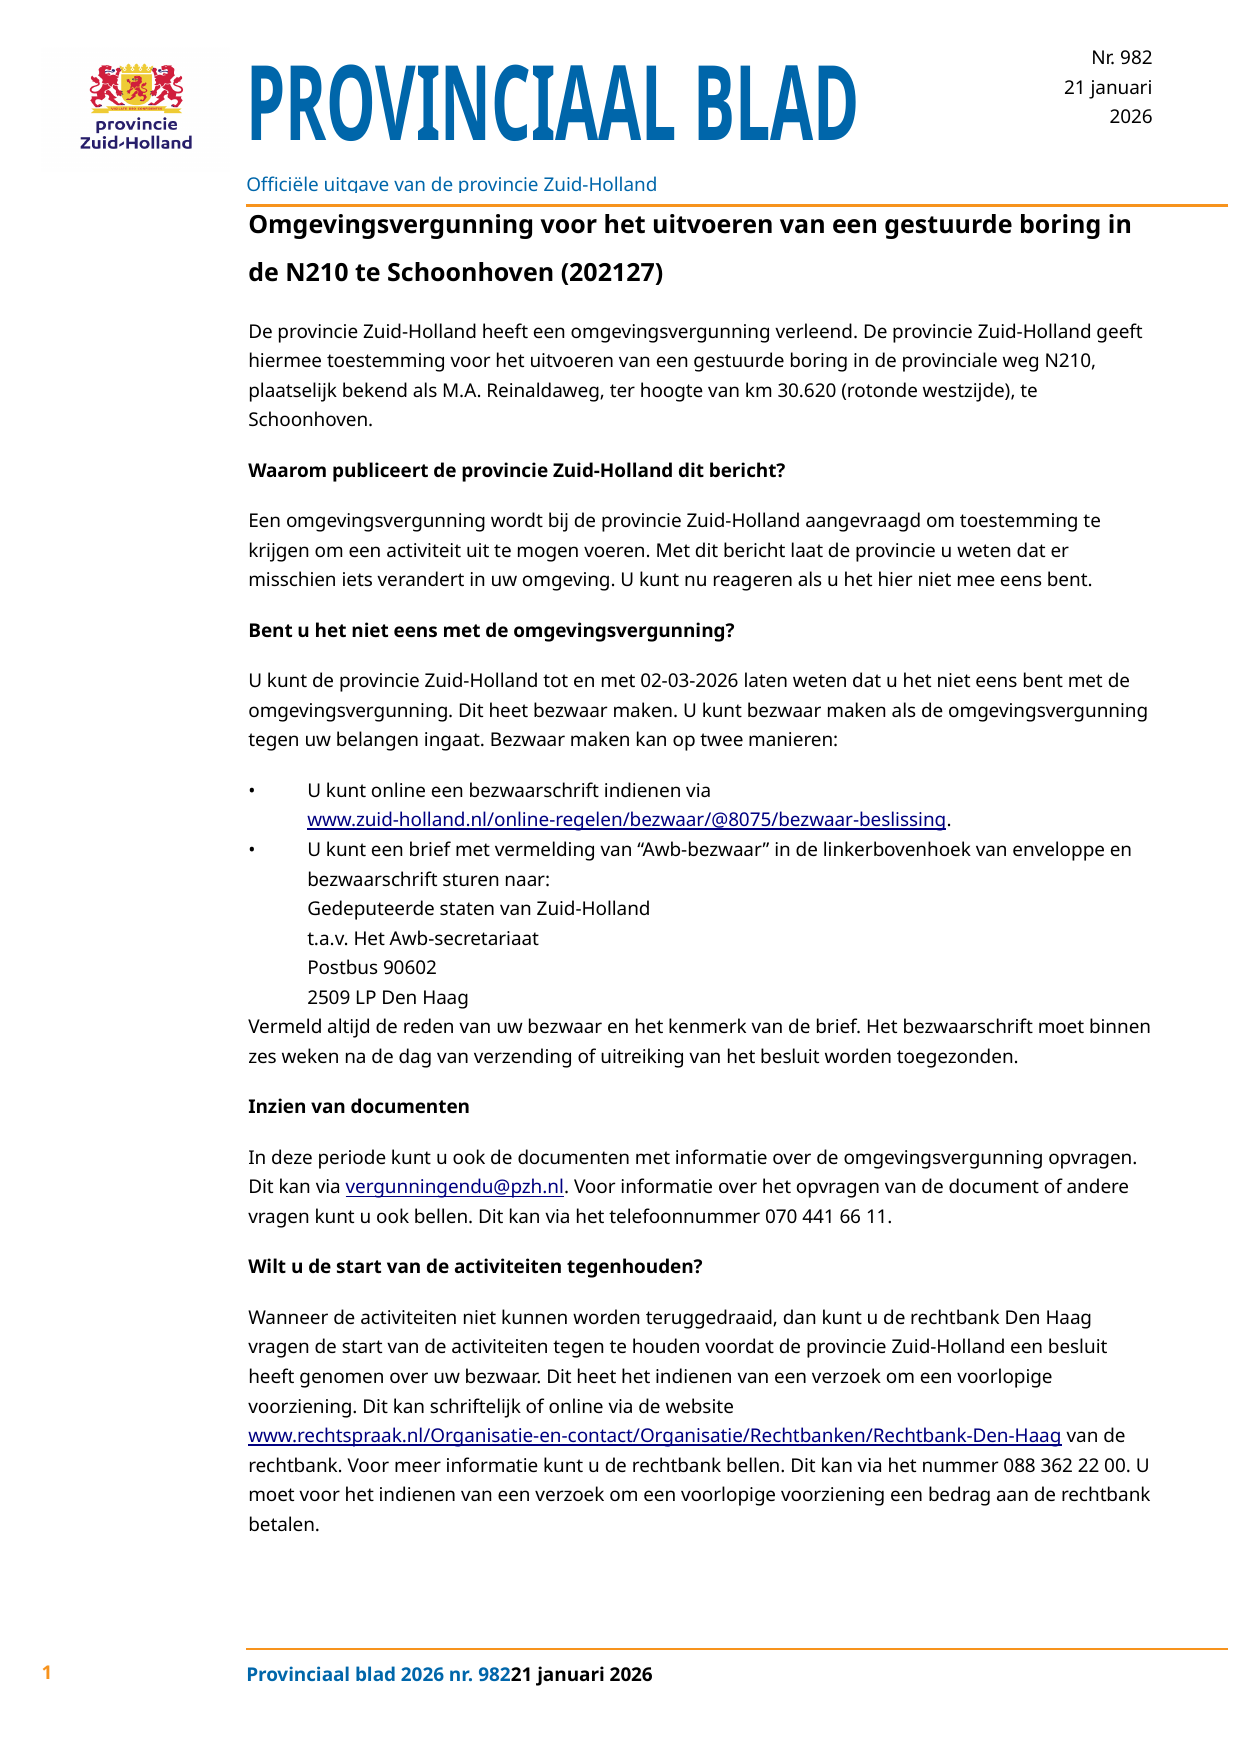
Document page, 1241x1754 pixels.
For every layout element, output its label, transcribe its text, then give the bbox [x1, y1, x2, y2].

list U kunt online een bezwaarschrift indienen via www.zuid-holland.nl/online-regelen/bezwaar/@8075/bezwaar-beslissing. [248, 777, 1152, 832]
list U kunt een brief met vermelding van “Awb-bezwaar” in de linkerbovenhoek van enveloppe en bezwaarschrift sturen naar: [248, 836, 1152, 892]
picture [41, 47, 231, 172]
text Vermeld altijd de reden van uw bezwaar en het kenmerk van de brief. Het bezwaarschrift moet binnen zes weken na de dag van verzending of uitreiking van het besluit worden toegezonden. [248, 1014, 1152, 1069]
list Gedeputeerde staten van Zuid-Holland [248, 895, 1152, 921]
text Waarom publiceert de provincie Zuid-Holland dit bericht? [248, 457, 1152, 483]
text Omgevingsvergunning voor het uitvoeren van een gestuurde boring in de N210 te Schoonhoven (202127) [248, 207, 1152, 288]
text Bent u het niet eens met de omgevingsvergunning? [248, 617, 1152, 643]
text De provincie Zuid-Holland heeft een omgevingsvergunning verleend. De provincie Zuid-Holland geeft hiermee toestemming voor het uitvoeren van een gestuurde boring in de provinciale weg N210, plaatselijk bekend als M.A. Reinaldaweg, ter hoogte van km 30.620 (rotonde westzijde), te Schoonhoven. [248, 318, 1152, 432]
text In deze periode kunt u ook de documenten met informatie over de omgevingsvergunning opvragen. Dit kan via vergunningendu@pzh.nl. Voor informatie over het opvragen van de document of andere vragen kunt u ook bellen. Dit kan via het telefoonnummer 070 441 66 11. [248, 1144, 1152, 1229]
list 2509 LP Den Haag [248, 984, 1152, 1010]
text Wanneer de activiteiten niet kunnen worden teruggedraaid, dan kunt u de rechtbank Den Haag vragen de start van de activiteiten tegen te houden voordat de provincie Zuid-Holland een besluit heeft genomen over uw bezwaar. Dit heet het indienen van een verzoek om een voorlopige voorziening. Dit kan schriftelijk of online via de website www.rechtspraak.nl/Organisatie-en-contact/Organisatie/Rechtbanken/Rechtbank-Den-Haag van de rechtbank. Voor meer informatie kunt u de rechtbank bellen. Dit kan via het nummer 088 362 22 00. U moet voor het indienen van een verzoek om een voorlopige voorziening een bedrag aan de rechtbank betalen. [248, 1304, 1152, 1537]
list Postbus 90602 [248, 954, 1152, 980]
text Een omgevingsvergunning wordt bij de provincie Zuid-Holland aangevraagd om toestemming te krijgen om een activiteit uit te mogen voeren. Met dit bericht laat de provincie u weten dat er misschien iets verandert in uw omgeving. U kunt nu reageren als u het hier niet mee eens bent. [248, 507, 1152, 592]
text Inzien van documenten [248, 1094, 1152, 1119]
list t.a.v. Het Awb-secretariaat [248, 925, 1152, 951]
text U kunt de provincie Zuid-Holland tot en met 02-03-2026 laten weten dat u het niet eens bent met de omgevingsvergunning. Dit heet bezwaar maken. U kunt bezwaar maken als de omgevingsvergunning tegen uw belangen ingaat. Bezwaar maken kan op twee manieren: [248, 667, 1152, 752]
text Wilt u de start van de activiteiten tegenhouden? [248, 1254, 1152, 1279]
